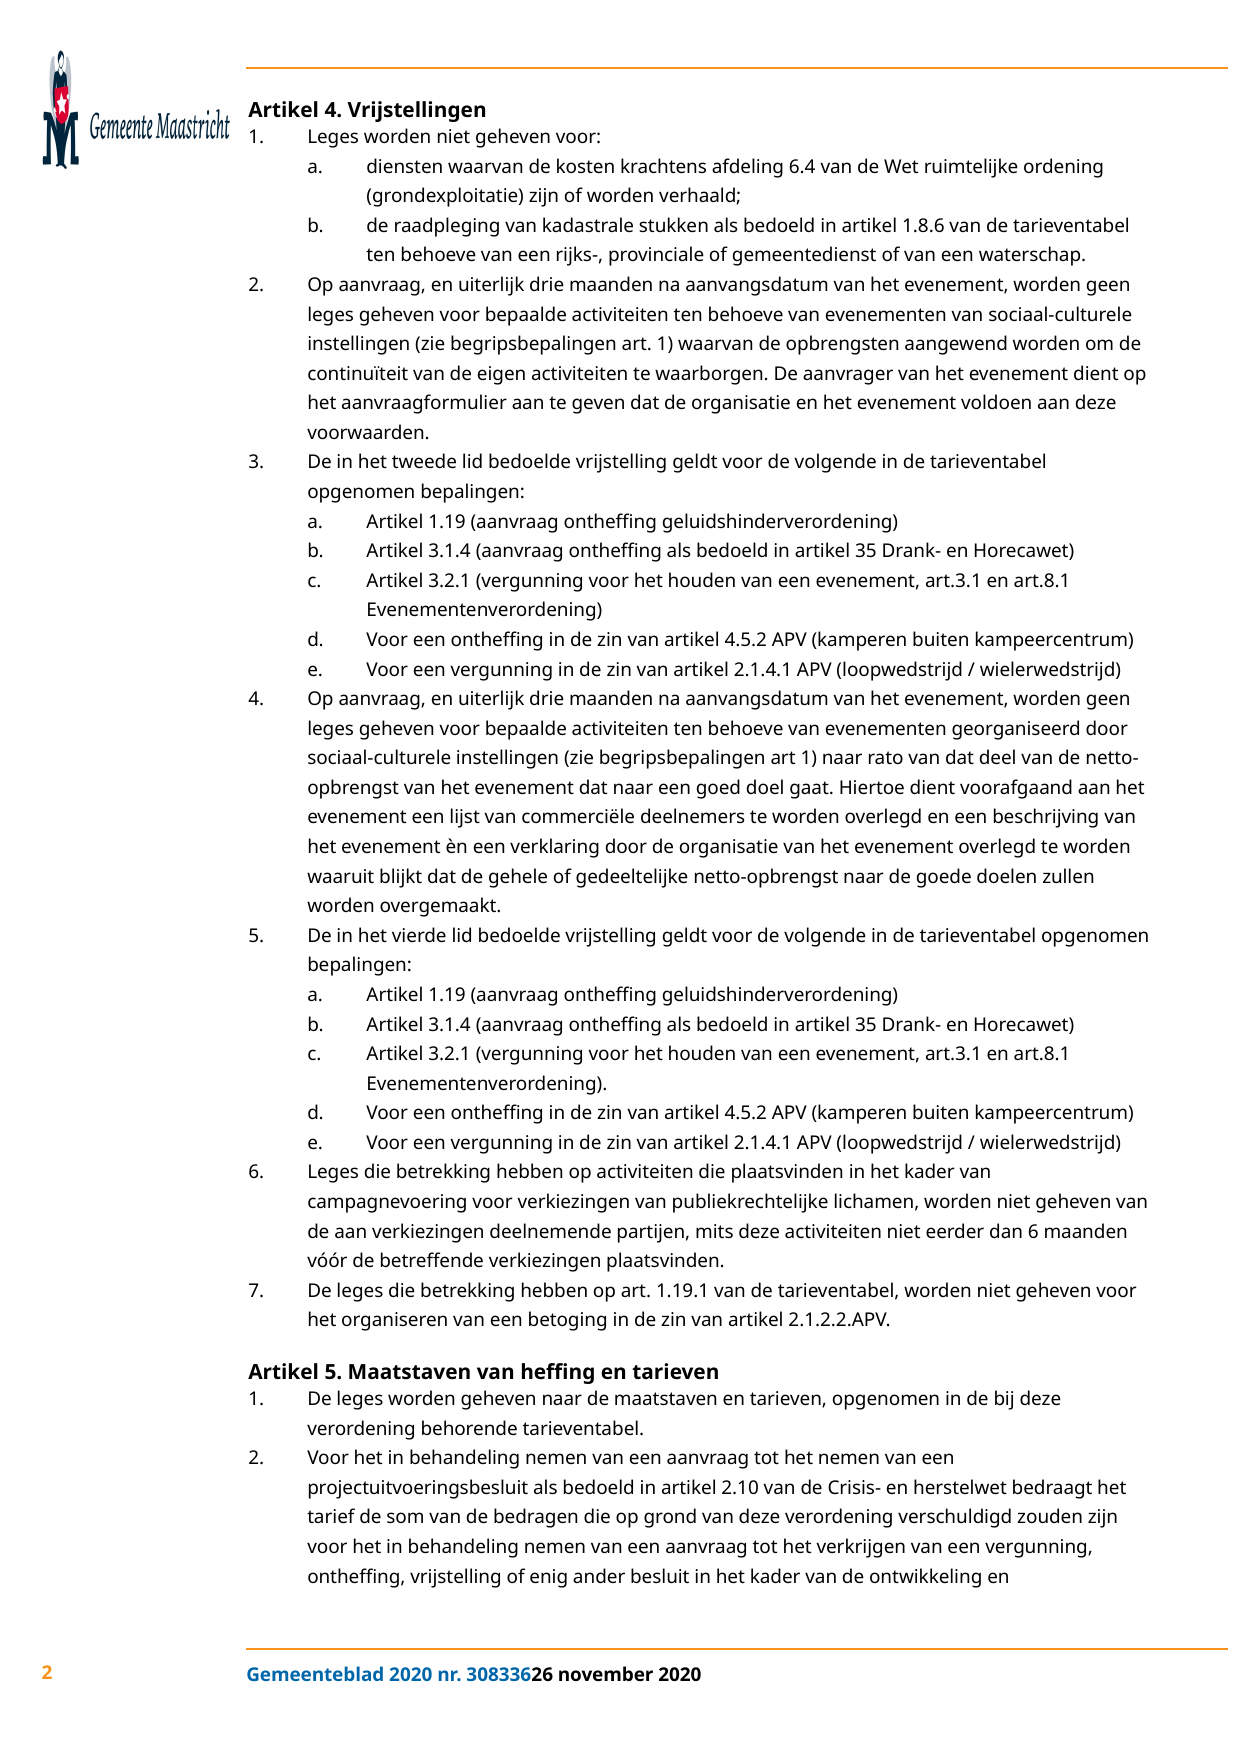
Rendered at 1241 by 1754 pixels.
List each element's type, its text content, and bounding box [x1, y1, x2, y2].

text Artikel 4. Vrijstellingen [248, 95, 1152, 123]
list Voor een ontheffing in de zin van artikel 4.5.2 APV (kamperen buiten kampeercentrum) [307, 1099, 1152, 1125]
list Leges die betrekking hebben op activiteiten die plaatsvinden in het kader van campagnevoering voor verkiezingen van publiekrechtelijke lichamen, worden niet geheven van de aan verkiezingen deelnemende partijen, mits deze activiteiten niet eerder dan 6 maanden vóór de betreffende verkiezingen plaatsvinden. [248, 1159, 1152, 1273]
list diensten waarvan de kosten krachtens afdeling 6.4 van de Wet ruimtelijke ordening (grondexploitatie) zijn of worden verhaald; [307, 153, 1152, 208]
list Artikel 3.1.4 (aanvraag ontheffing als bedoeld in artikel 35 Drank- en Horecawet) [307, 537, 1152, 563]
list De leges worden geheven naar de maatstaven en tarieven, opgenomen in de bij deze verordening behorende tarieventabel. [248, 1385, 1152, 1441]
list Op aanvraag, en uiterlijk drie maanden na aanvangsdatum van het evenement, worden geen leges geheven voor bepaalde activiteiten ten behoeve van evenementen van sociaal-culturele instellingen (zie begripsbepalingen art. 1) waarvan de opbrengsten aangewend worden om de continuïteit van de eigen activiteiten te waarborgen. De aanvrager van het evenement dient op het aanvraagformulier aan te geven dat de organisatie en het evenement voldoen aan deze voorwaarden. [248, 271, 1152, 445]
list Voor een ontheffing in de zin van artikel 4.5.2 APV (kamperen buiten kampeercentrum) [307, 626, 1152, 652]
list Op aanvraag, en uiterlijk drie maanden na aanvangsdatum van het evenement, worden geen leges geheven voor bepaalde activiteiten ten behoeve van evenementen georganiseerd door sociaal-culturele instellingen (zie begripsbepalingen art 1) naar rato van dat deel van de netto-opbrengst van het evenement dat naar een goed doel gaat. Hiertoe dient voorafgaand aan het evenement een lijst van commerciële deelnemers te worden overlegd en een beschrijving van het evenement èn een verklaring door de organisatie van het evenement overlegd te worden waaruit blijkt dat de gehele of gedeeltelijke netto-opbrengst naar de goede doelen zullen worden overgemaakt. [248, 685, 1152, 918]
list Voor een vergunning in de zin van artikel 2.1.4.1 APV (loopwedstrijd / wielerwedstrijd) [307, 1129, 1152, 1155]
list Artikel 1.19 (aanvraag ontheffing geluidshinderverordening) [307, 981, 1152, 1007]
text Artikel 5. Maatstaven van heffing en tarieven [248, 1357, 1152, 1385]
list Artikel 3.2.1 (vergunning voor het houden van een evenement, art.3.1 en art.8.1 Evenementenverordening). [307, 1040, 1152, 1096]
list de raadpleging van kadastrale stukken als bedoeld in artikel 1.8.6 van de tarieventabel ten behoeve van een rijks-, provinciale of gemeentedienst of van een waterschap. [307, 212, 1152, 267]
list Voor het in behandeling nemen van een aanvraag tot het nemen van een projectuitvoeringsbesluit als bedoeld in artikel 2.10 van de Crisis- en herstelwet bedraagt het tarief de som van de bedragen die op grond van deze verordening verschuldigd zouden zijn voor het in behandeling nemen van een aanvraag tot het verkrijgen van een vergunning, ontheffing, vrijstelling of enig ander besluit in het kader van de ontwikkeling en [248, 1444, 1152, 1589]
list De in het tweede lid bedoelde vrijstelling geldt voor de volgende in de tarieventabel opgenomen bepalingen: [248, 449, 1152, 504]
list Artikel 3.1.4 (aanvraag ontheffing als bedoeld in artikel 35 Drank- en Horecawet) [307, 1011, 1152, 1036]
list Artikel 1.19 (aanvraag ontheffing geluidshinderverordening) [307, 508, 1152, 533]
list Artikel 3.2.1 (vergunning voor het houden van een evenement, art.3.1 en art.8.1 Evenementenverordening) [307, 567, 1152, 622]
picture [41, 47, 231, 172]
list De leges die betrekking hebben op art. 1.19.1 van de tarieventabel, worden niet geheven voor het organiseren van een betoging in de zin van artikel 2.1.2.2.APV. [248, 1277, 1152, 1332]
list Leges worden niet geheven voor: [248, 123, 1152, 149]
list De in het vierde lid bedoelde vrijstelling geldt voor de volgende in de tarieventabel opgenomen bepalingen: [248, 922, 1152, 977]
list Voor een vergunning in de zin van artikel 2.1.4.1 APV (loopwedstrijd / wielerwedstrijd) [307, 656, 1152, 681]
